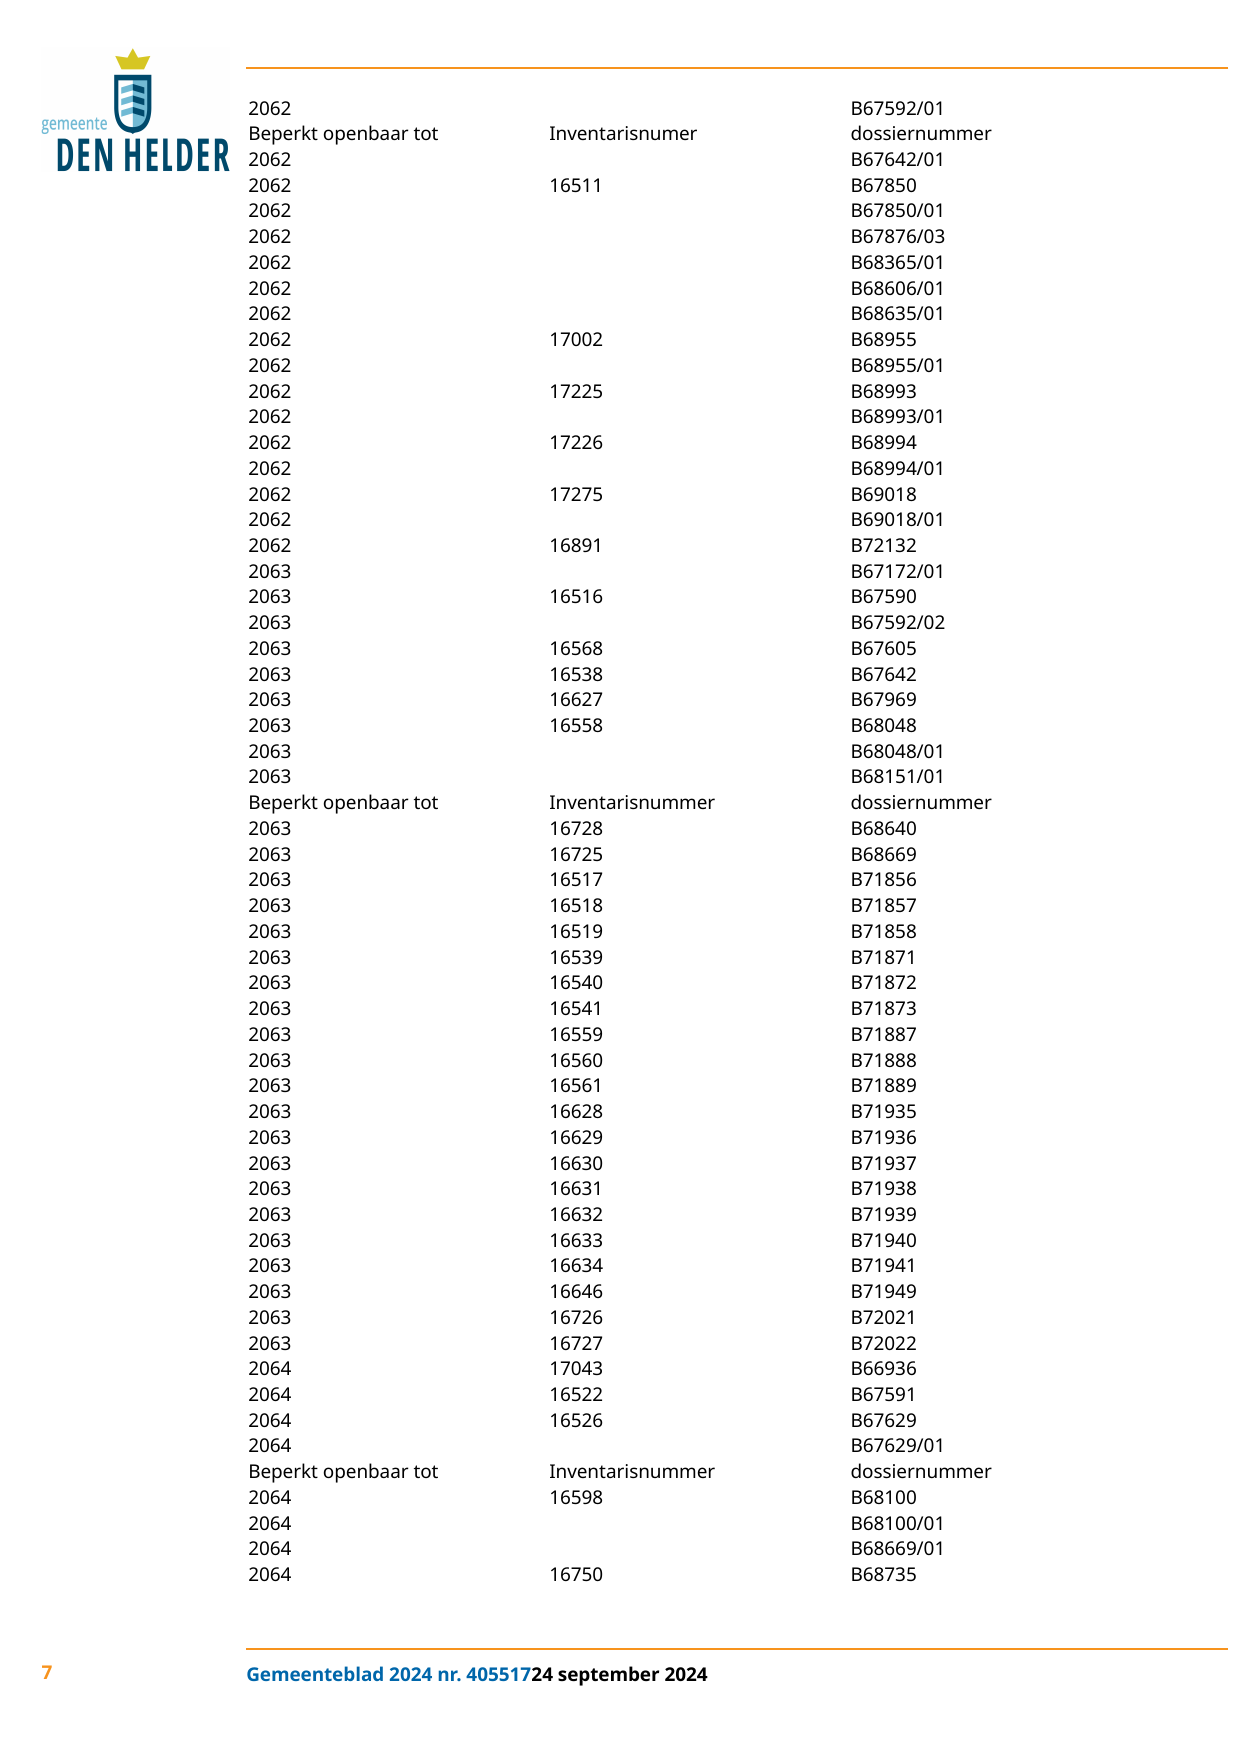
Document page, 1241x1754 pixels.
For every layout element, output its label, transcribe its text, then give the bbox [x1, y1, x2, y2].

table_cell B68048 [850, 712, 1152, 738]
table_cell 16517 [549, 867, 850, 892]
table_cell B69018/01 [850, 506, 1152, 532]
table_cell B68994 [850, 429, 1152, 455]
table_cell B68100/01 [850, 1510, 1152, 1536]
table_cell 2063 [248, 867, 549, 892]
table_cell 2063 [248, 1124, 549, 1150]
table_cell [549, 558, 850, 584]
table_cell 17275 [549, 481, 850, 506]
table_cell B68669/01 [850, 1536, 1152, 1561]
table_cell B71936 [850, 1124, 1152, 1150]
table_cell B71871 [850, 944, 1152, 969]
table_cell B71887 [850, 1021, 1152, 1047]
table_cell 2064 [248, 1510, 549, 1536]
table_cell 16519 [549, 918, 850, 944]
table_cell B67850/01 [850, 198, 1152, 223]
table_cell B67605 [850, 635, 1152, 661]
table_cell 17002 [549, 326, 850, 352]
table_cell 2063 [248, 841, 549, 867]
table_cell 2063 [248, 1073, 549, 1098]
table_cell [549, 301, 850, 326]
table_cell 16526 [549, 1407, 850, 1433]
table_cell 2062 [248, 146, 549, 172]
table_cell 2063 [248, 1201, 549, 1227]
table_cell B72021 [850, 1304, 1152, 1330]
table_cell 2062 [248, 326, 549, 352]
table_cell 16629 [549, 1124, 850, 1150]
table_cell B68994/01 [850, 455, 1152, 481]
table_cell B71937 [850, 1150, 1152, 1175]
table_cell 16727 [549, 1330, 850, 1356]
picture [182, 144, 187, 165]
table_cell [549, 506, 850, 532]
table_cell 16538 [549, 661, 850, 687]
table_cell 16540 [549, 970, 850, 995]
table_cell 2063 [248, 944, 549, 969]
table_cell 2063 [248, 661, 549, 687]
table_cell 2063 [248, 1304, 549, 1330]
table_cell B67591 [850, 1381, 1152, 1407]
table_cell [549, 1510, 850, 1536]
table_cell B67629/01 [850, 1433, 1152, 1458]
table_cell B68635/01 [850, 301, 1152, 326]
table_cell [549, 249, 850, 275]
table_cell 16750 [549, 1561, 850, 1587]
table_cell 2062 [248, 301, 549, 326]
picture [130, 157, 135, 172]
table_cell 2062 [248, 404, 549, 429]
table_cell 2062 [248, 455, 549, 481]
table_cell 16630 [549, 1150, 850, 1175]
table_cell [549, 95, 850, 121]
table_cell 2062 [248, 224, 549, 249]
table_cell B68606/01 [850, 275, 1152, 301]
table_cell 2062 [248, 275, 549, 301]
table_cell B67592/02 [850, 609, 1152, 635]
table_cell 2063 [248, 1047, 549, 1072]
table_cell dossiernummer [850, 121, 1152, 146]
table_cell B67590 [850, 584, 1152, 609]
table_cell 16634 [549, 1253, 850, 1278]
table_cell 16558 [549, 712, 850, 738]
table_cell B67876/03 [850, 224, 1152, 249]
table_cell 17225 [549, 378, 850, 403]
picture [41, 47, 231, 172]
table_cell Inventarisnumer [549, 121, 850, 146]
table_cell B68640 [850, 815, 1152, 841]
table_cell 16561 [549, 1073, 850, 1098]
picture [63, 144, 68, 165]
table_cell B71939 [850, 1201, 1152, 1227]
table_cell Beperkt openbaar tot [248, 790, 549, 815]
table_cell [549, 146, 850, 172]
table_cell B68100 [850, 1484, 1152, 1510]
table_cell 16518 [549, 893, 850, 918]
table_cell 16725 [549, 841, 850, 867]
table_cell B69018 [850, 481, 1152, 506]
table_cell [549, 764, 850, 789]
table_cell 2063 [248, 558, 549, 584]
table_cell B72132 [850, 532, 1152, 558]
table_cell 2062 [248, 481, 549, 506]
table_cell 17226 [549, 429, 850, 455]
table_cell B71873 [850, 995, 1152, 1021]
table_cell B67642 [850, 661, 1152, 687]
table_cell 2063 [248, 1278, 549, 1304]
table_cell 2062 [248, 532, 549, 558]
table_cell B68669 [850, 841, 1152, 867]
table_cell 2062 [248, 429, 549, 455]
table_cell 2064 [248, 1407, 549, 1433]
table_cell B67969 [850, 687, 1152, 712]
table_cell 16891 [549, 532, 850, 558]
table_cell [549, 738, 850, 764]
table_cell B67629 [850, 1407, 1152, 1433]
picture [100, 154, 106, 172]
table_cell 2064 [248, 1484, 549, 1510]
table_cell [549, 275, 850, 301]
table_cell 2063 [248, 1175, 549, 1201]
table_cell 2063 [248, 1098, 549, 1124]
table_cell 16539 [549, 944, 850, 969]
table_cell B71856 [850, 867, 1152, 892]
table_cell [549, 352, 850, 378]
table_cell 2062 [248, 352, 549, 378]
table_cell 2063 [248, 1150, 549, 1175]
table_cell B68993 [850, 378, 1152, 403]
table_cell 2063 [248, 687, 549, 712]
table_cell 16627 [549, 687, 850, 712]
table_cell B68048/01 [850, 738, 1152, 764]
table_cell B71935 [850, 1098, 1152, 1124]
table_cell B68365/01 [850, 249, 1152, 275]
table_cell 2062 [248, 95, 549, 121]
table_cell 16522 [549, 1381, 850, 1407]
table_cell Inventarisnummer [549, 790, 850, 815]
table_cell 2063 [248, 609, 549, 635]
table_cell 16541 [549, 995, 850, 1021]
table_cell B67592/01 [850, 95, 1152, 121]
table_cell 2062 [248, 198, 549, 223]
table_cell [549, 1433, 850, 1458]
table_cell 2063 [248, 584, 549, 609]
table_cell 2064 [248, 1381, 549, 1407]
table_cell 2063 [248, 738, 549, 764]
table_cell B68955 [850, 326, 1152, 352]
table_cell 2063 [248, 635, 549, 661]
table_cell B71872 [850, 970, 1152, 995]
table_cell 2063 [248, 764, 549, 789]
table_cell [549, 455, 850, 481]
table_cell B71858 [850, 918, 1152, 944]
table_cell [549, 198, 850, 223]
table_cell dossiernummer [850, 790, 1152, 815]
table_cell B68735 [850, 1561, 1152, 1587]
table_cell B71940 [850, 1227, 1152, 1253]
table_cell 16559 [549, 1021, 850, 1047]
table_cell 16728 [549, 815, 850, 841]
table_cell 2063 [248, 1227, 549, 1253]
table_cell Beperkt openbaar tot [248, 1459, 549, 1484]
table_cell B67642/01 [850, 146, 1152, 172]
table_cell B71938 [850, 1175, 1152, 1201]
table_cell 16511 [549, 172, 850, 198]
table_cell 16598 [549, 1484, 850, 1510]
table_cell 16568 [549, 635, 850, 661]
picture [220, 160, 224, 172]
table_cell 2063 [248, 1021, 549, 1047]
table_cell B67850 [850, 172, 1152, 198]
table_cell 16560 [549, 1047, 850, 1072]
table_cell B71949 [850, 1278, 1152, 1304]
table_cell 2064 [248, 1536, 549, 1561]
table_cell 2064 [248, 1356, 549, 1381]
table_cell B67172/01 [850, 558, 1152, 584]
table_cell 16516 [549, 584, 850, 609]
table_cell [549, 609, 850, 635]
table_cell 2063 [248, 712, 549, 738]
table_cell 16628 [549, 1098, 850, 1124]
table_cell B68955/01 [850, 352, 1152, 378]
table_cell 2062 [248, 378, 549, 403]
table_cell 2063 [248, 995, 549, 1021]
table_cell 2063 [248, 918, 549, 944]
table_cell [549, 1536, 850, 1561]
table_cell [549, 224, 850, 249]
table_cell B68151/01 [850, 764, 1152, 789]
table_cell [549, 404, 850, 429]
table_cell 2062 [248, 249, 549, 275]
table_cell 2063 [248, 1330, 549, 1356]
table_cell 2064 [248, 1433, 549, 1458]
table_cell B71941 [850, 1253, 1152, 1278]
table_cell B71857 [850, 893, 1152, 918]
table_cell 2064 [248, 1561, 549, 1587]
table_cell 2063 [248, 815, 549, 841]
table_cell 16646 [549, 1278, 850, 1304]
table_cell Beperkt openbaar tot [248, 121, 549, 146]
table_cell B66936 [850, 1356, 1152, 1381]
table_cell 2063 [248, 1253, 549, 1278]
table_cell B72022 [850, 1330, 1152, 1356]
table_cell 16633 [549, 1227, 850, 1253]
table_cell B71889 [850, 1073, 1152, 1098]
table_cell 2063 [248, 893, 549, 918]
table_cell Inventarisnummer [549, 1459, 850, 1484]
table_cell 16631 [549, 1175, 850, 1201]
table_cell 17043 [549, 1356, 850, 1381]
table_cell 16632 [549, 1201, 850, 1227]
table_cell 2062 [248, 506, 549, 532]
table_cell 2063 [248, 970, 549, 995]
table_cell dossiernummer [850, 1459, 1152, 1484]
table_cell B68993/01 [850, 404, 1152, 429]
table_cell 16726 [549, 1304, 850, 1330]
table_cell 2062 [248, 172, 549, 198]
table_cell B71888 [850, 1047, 1152, 1072]
